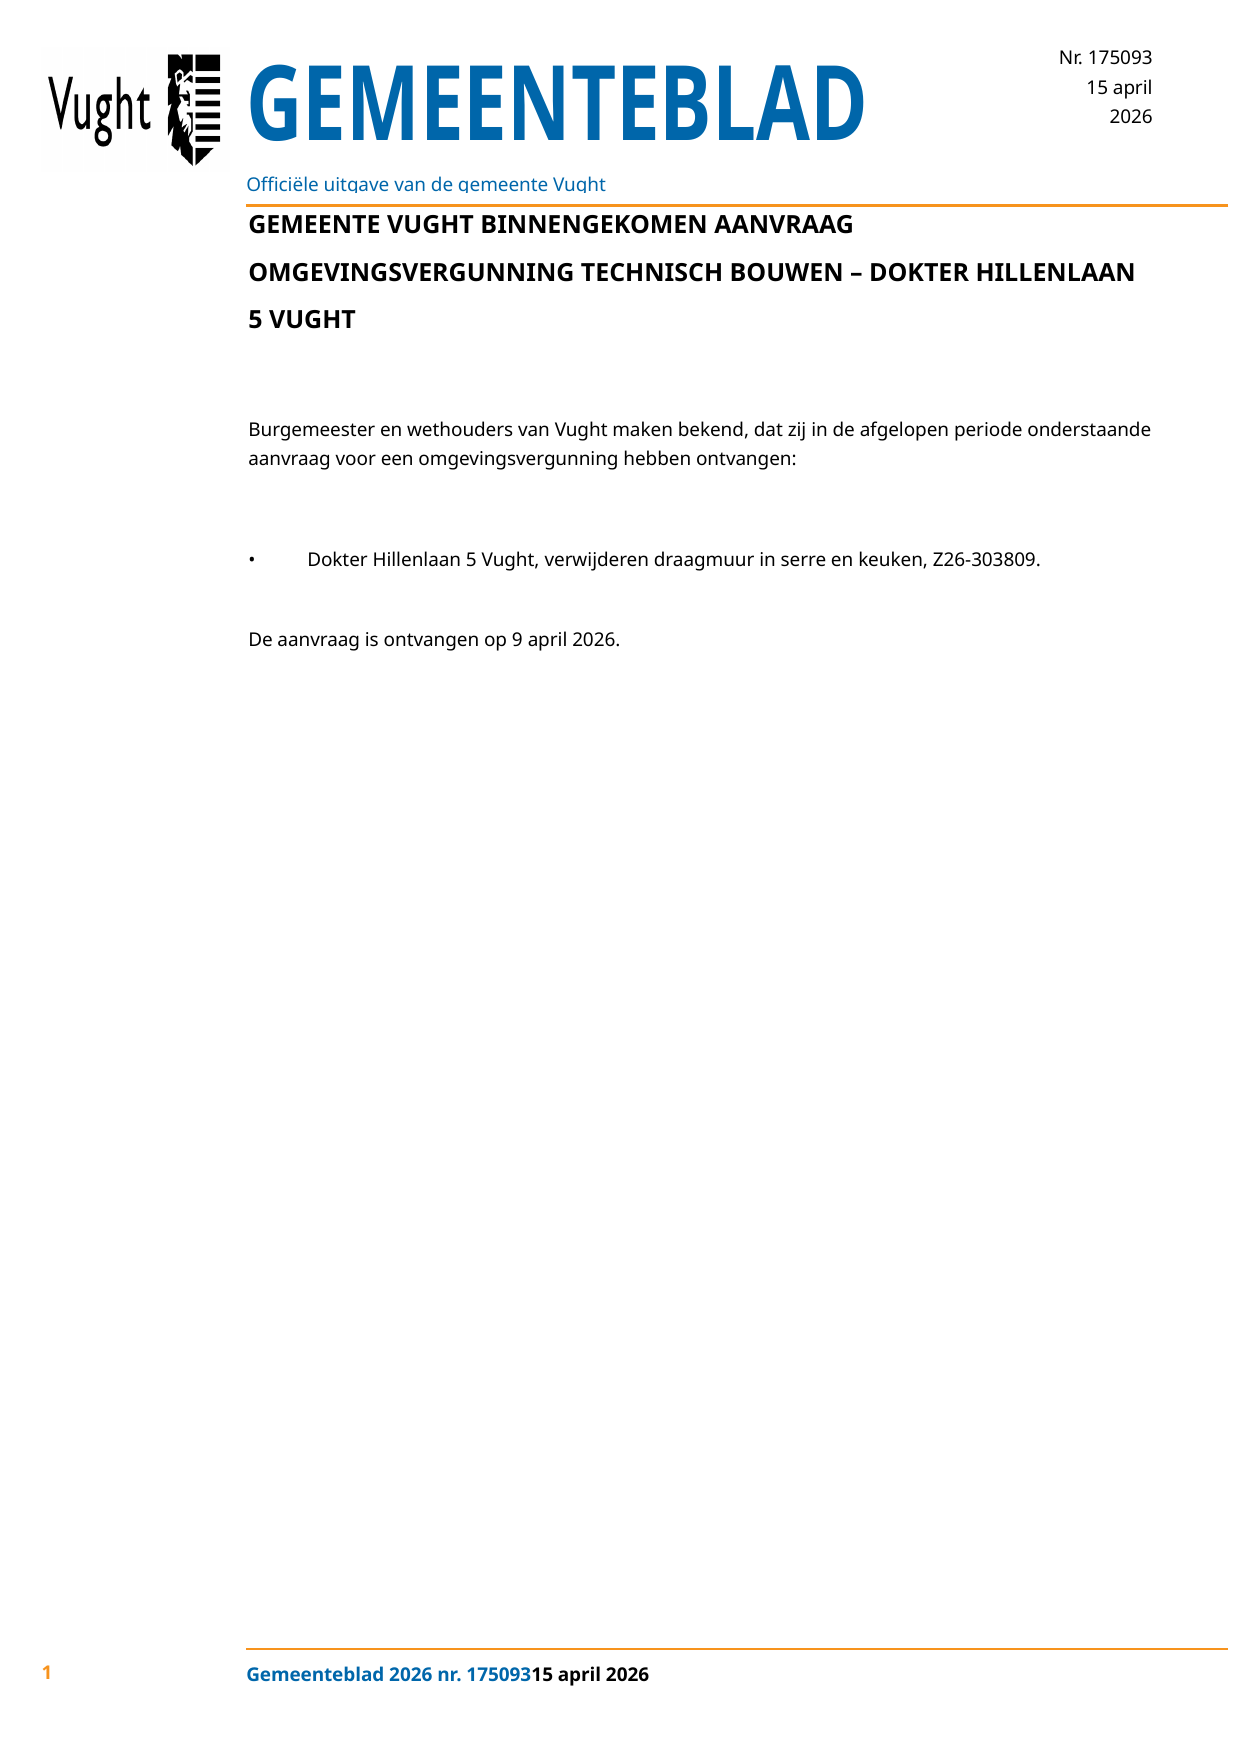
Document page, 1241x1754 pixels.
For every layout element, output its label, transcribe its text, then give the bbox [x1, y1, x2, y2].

list Dokter Hillenlaan 5 Vught, verwijderen draagmuur in serre en keuken, Z26-303809. [248, 546, 1152, 572]
picture [41, 47, 231, 172]
text De aanvraag is ontvangen op 9 april 2026. [248, 626, 1152, 652]
text Burgemeester en wethouders van Vught maken bekend, dat zij in de afgelopen periode onderstaande aanvraag voor een omgevingsvergunning hebben ontvangen: [248, 416, 1152, 471]
text GEMEENTE VUGHT BINNENGEKOMEN AANVRAAG OMGEVINGSVERGUNNING TECHNISCH BOUWEN – DOKTER HILLENLAAN 5 VUGHT [248, 207, 1152, 336]
